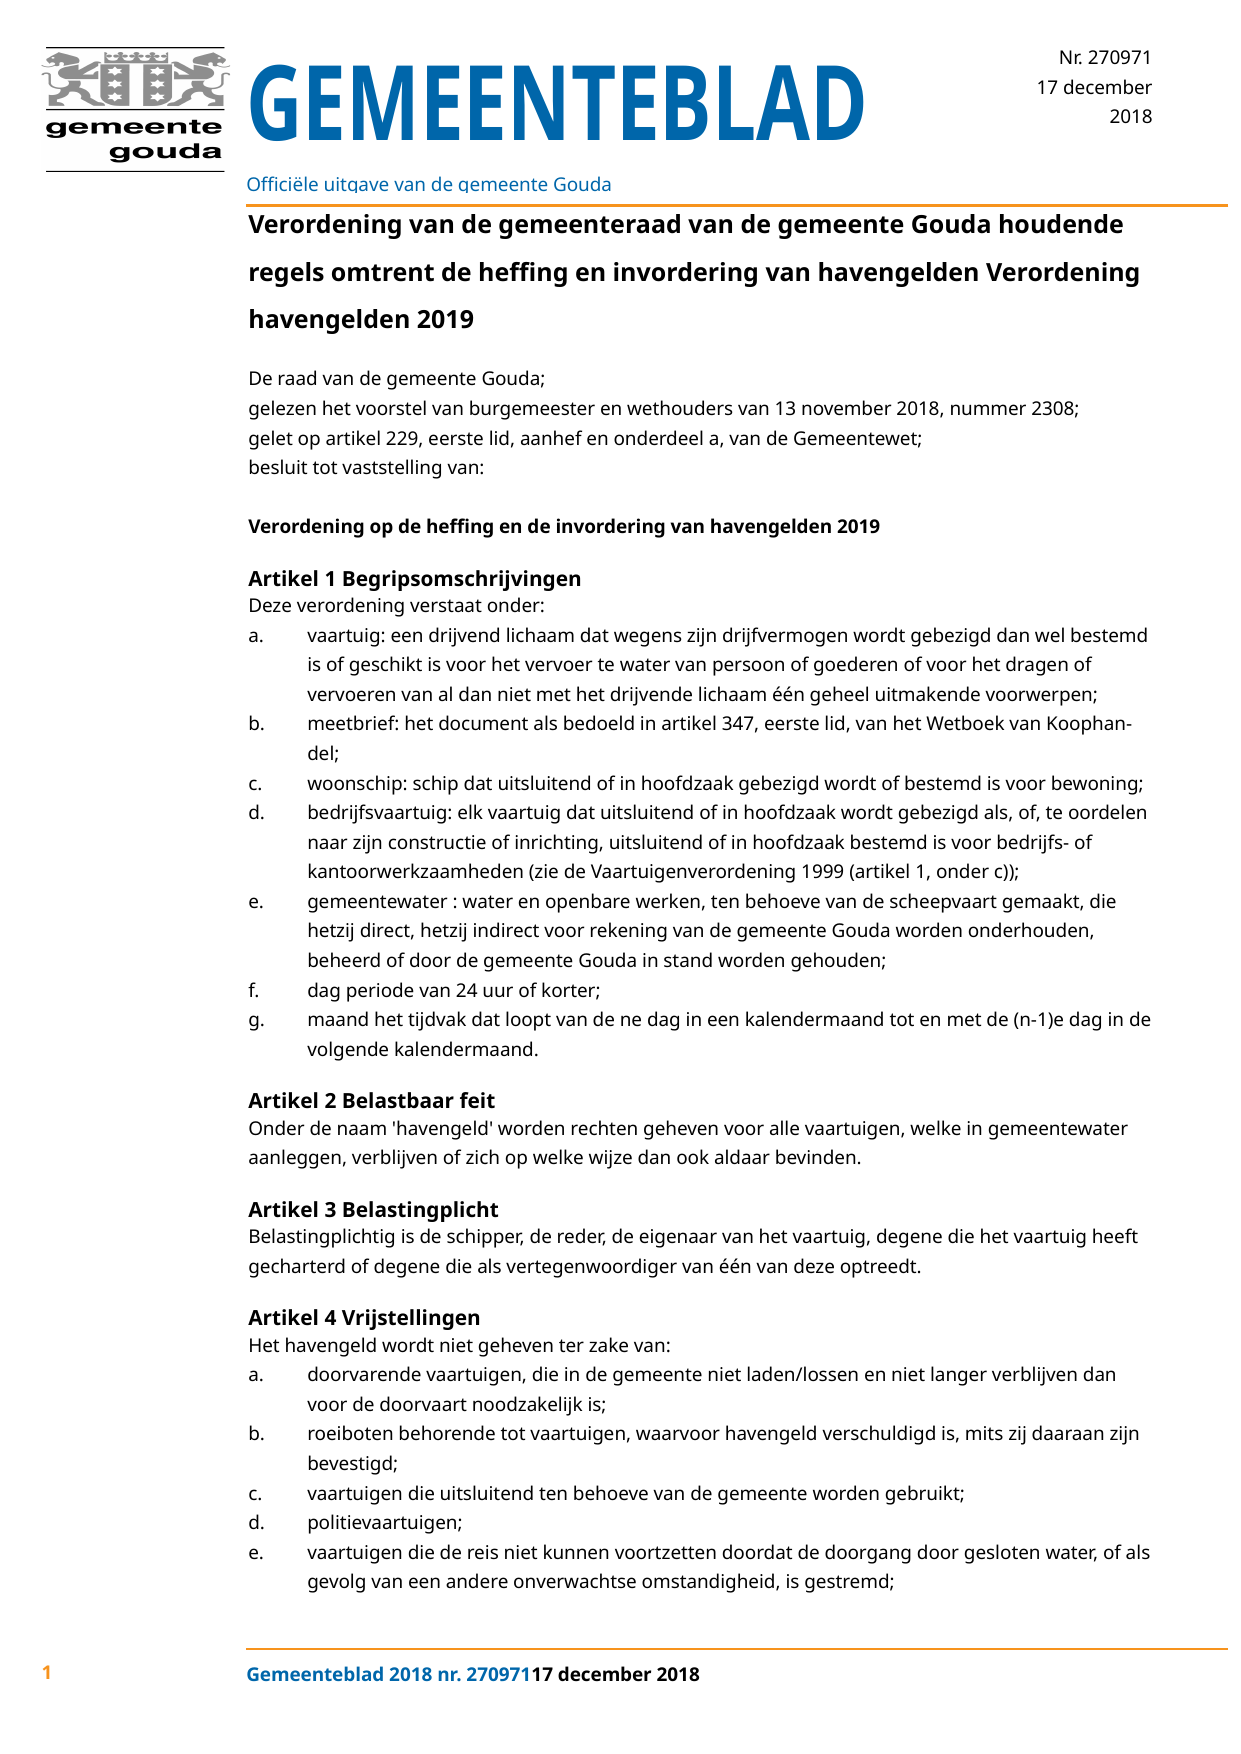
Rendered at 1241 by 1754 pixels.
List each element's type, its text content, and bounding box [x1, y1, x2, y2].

list politievaartuigen; [248, 1509, 1152, 1535]
text Belastingplichtig is de schipper, de reder, de eigenaar van het vaartuig, degene die het vaartuig heeft gecharterd of degene die als vertegenwoordiger van één van deze optreedt. [248, 1223, 1152, 1279]
list dag periode van 24 uur of korter; [248, 977, 1152, 1003]
list bedrijfsvaartuig: elk vaartuig dat uitsluitend of in hoofdzaak wordt gebezigd als, of, te oordelen naar zijn constructie of inrichting, uitsluitend of in hoofdzaak bestemd is voor bedrijfs- of kantoorwerkzaamheden (zie de Vaartuigenverordening 1999 (artikel 1, onder c)); [248, 799, 1152, 884]
text Artikel 2 Belastbaar feit [248, 1086, 1152, 1115]
text Artikel 3 Belastingplicht [248, 1195, 1152, 1223]
text Onder de naam 'havengeld' worden rechten geheven voor alle vaartuigen, welke in gemeentewater aanleggen, verblijven of zich op welke wijze dan ook aldaar bevinden. [248, 1115, 1152, 1170]
list vaartuigen die uitsluitend ten behoeve van de gemeente worden gebruikt; [248, 1480, 1152, 1505]
picture [41, 47, 231, 172]
text Verordening op de heffing en de invordering van havengelden 2019 [248, 513, 1152, 539]
text gelezen het voorstel van burgemeester en wethouders van 13 november 2018, nummer 2308; [248, 395, 1152, 421]
list vaartuigen die de reis niet kunnen voortzetten doordat de doorgang door gesloten water, of als gevolg van een andere onverwachtse omstandigheid, is gestremd; [248, 1539, 1152, 1594]
text De raad van de gemeente Gouda; [248, 366, 1152, 391]
text besluit tot vaststelling van: [248, 454, 1152, 480]
list gemeentewater : water en openbare werken, ten behoeve van de scheepvaart gemaakt, die hetzij direct, hetzij indirect voor rekening van de gemeente Gouda worden onderhouden, beheerd of door de gemeente Gouda in stand worden gehouden; [248, 888, 1152, 973]
list doorvarende vaartuigen, die in de gemeente niet laden/lossen en niet langer verblijven dan voor de doorvaart noodzakelijk is; [248, 1361, 1152, 1417]
text gelet op artikel 229, eerste lid, aanhef en onderdeel a, van de Gemeentewet; [248, 425, 1152, 450]
list meetbrief: het document als bedoeld in artikel 347, eerste lid, van het Wetboek van Koophan-del; [248, 711, 1152, 766]
list vaartuig: een drijvend lichaam dat wegens zijn drijfvermogen wordt gebezigd dan wel bestemd is of geschikt is voor het vervoer te water van persoon of goederen of voor het dragen of vervoeren van al dan niet met het drijvende lichaam één geheel uitmakende voorwerpen; [248, 622, 1152, 707]
text Artikel 1 Begripsomschrijvingen [248, 564, 1152, 592]
list maand het tijdvak dat loopt van de ne dag in een kalendermaand tot en met de (n-1)e dag in de volgende kalendermaand. [248, 1006, 1152, 1062]
text Het havengeld wordt niet geheven ter zake van: [248, 1332, 1152, 1357]
text Deze verordening verstaat onder: [248, 592, 1152, 618]
text Verordening van de gemeenteraad van de gemeente Gouda houdende regels omtrent de heffing en invordering van havengelden Verordening havengelden 2019 [248, 207, 1152, 336]
list roeiboten behorende tot vaartuigen, waarvoor havengeld verschuldigd is, mits zij daaraan zijn bevestigd; [248, 1421, 1152, 1476]
list woonschip: schip dat uitsluitend of in hoofdzaak gebezigd wordt of bestemd is voor bewoning; [248, 770, 1152, 796]
text Artikel 4 Vrijstellingen [248, 1303, 1152, 1332]
